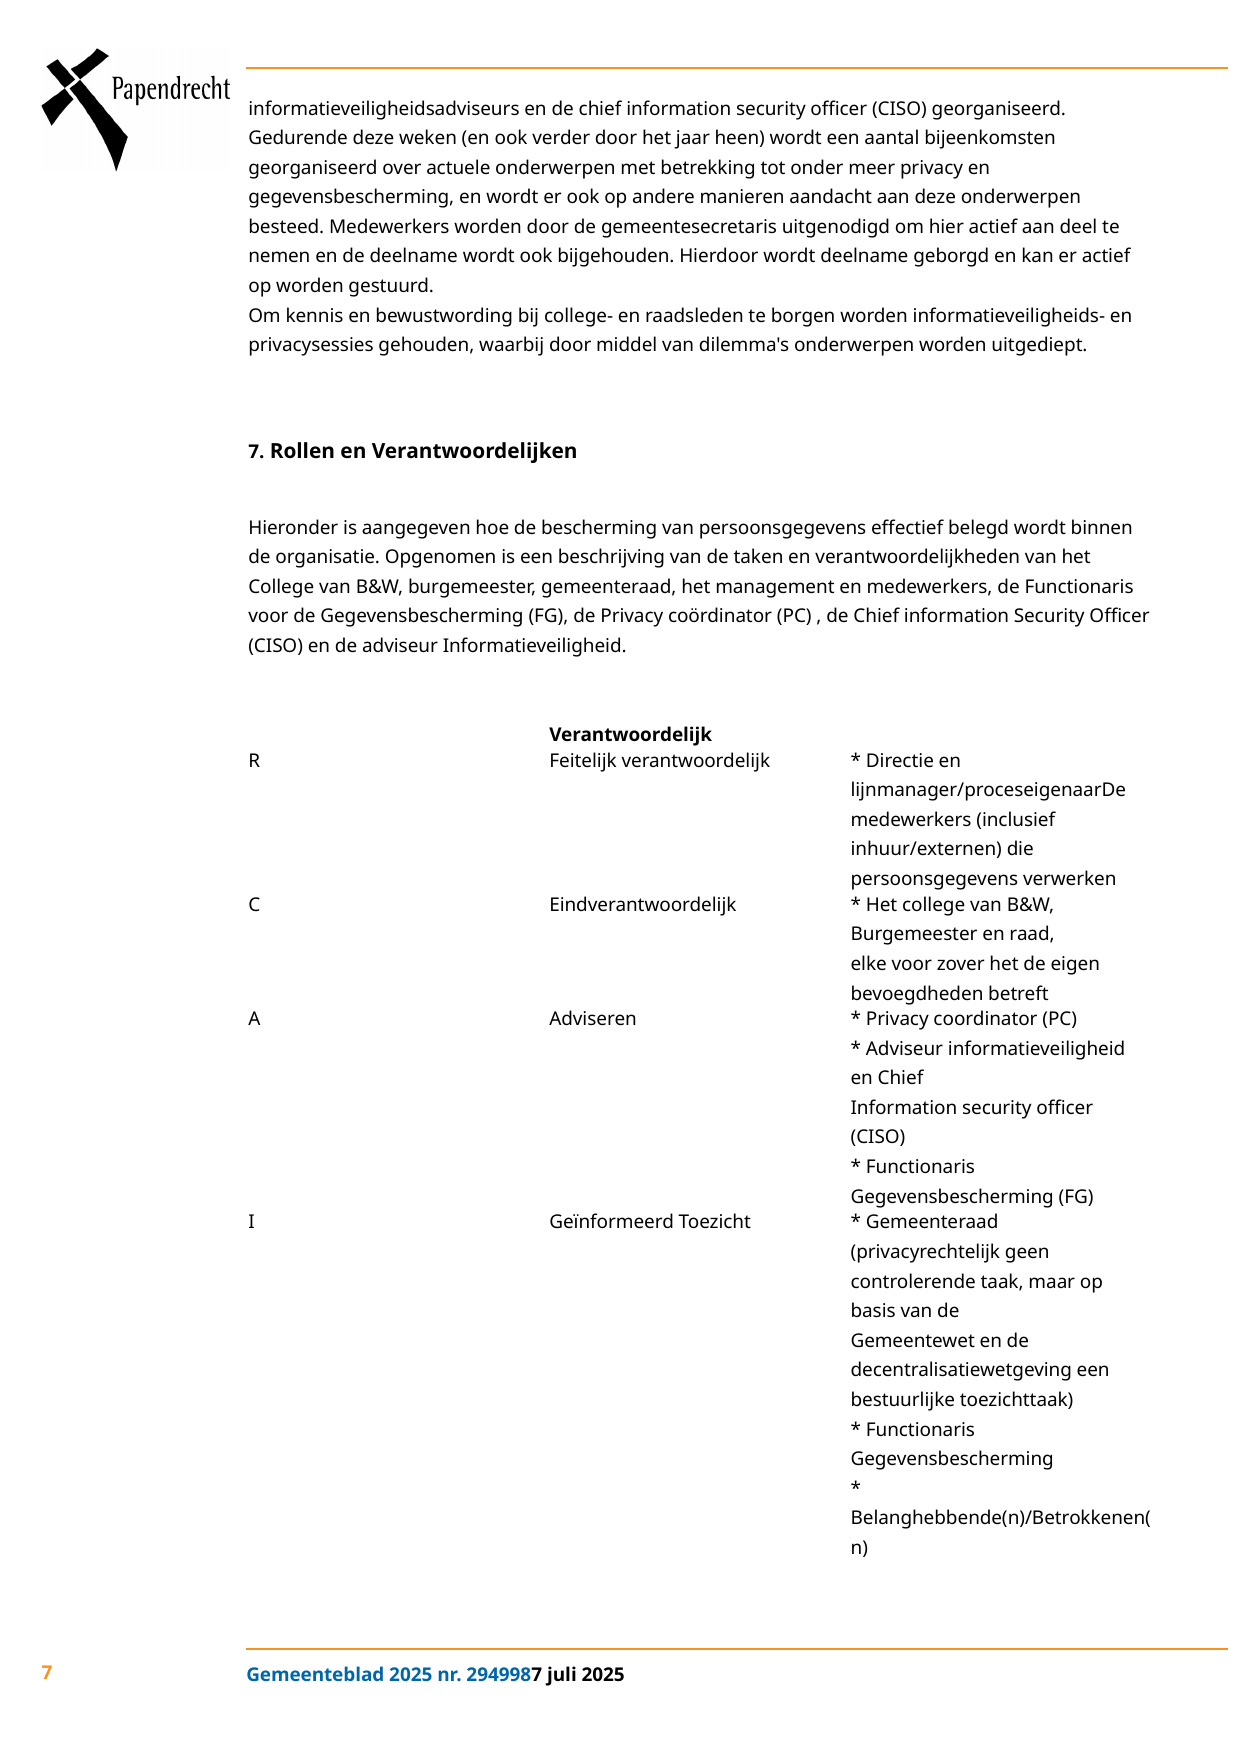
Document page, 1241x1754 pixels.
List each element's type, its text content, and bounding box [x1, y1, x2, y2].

table_cell * Gemeenteraad (privacyrechtelijk geen controlerende taak, maar op basis van de Gemeentewet en de decentralisatiewetgeving een bestuurlijke toezichttaak) * Functionaris Gegevensbescherming * Belanghebbende(n)/Betrokkenen(n) [850, 1209, 1152, 1560]
table_header [248, 721, 549, 747]
table_cell R [248, 747, 549, 891]
text Om kennis en bewustwording bij college- en raadsleden te borgen worden informatieveiligheids- en privacysessies gehouden, waarbij door middel van dilemma's onderwerpen worden uitgediept. [248, 302, 1152, 357]
picture [41, 47, 231, 172]
table_header [850, 721, 1152, 747]
text Hieronder is aangegeven hoe de bescherming van persoonsgegevens effectief belegd wordt binnen de organisatie. Opgenomen is een beschrijving van de taken en verantwoordelijkheden van het College van B&W, burgemeester, gemeenteraad, het management en medewerkers, de Functionaris voor de Gegevensbescherming (FG), de Privacy coördinator (PC) , de Chief information Security Officer (CISO) en de adviseur Informatieveiligheid. [248, 514, 1152, 658]
table_cell I [248, 1209, 549, 1560]
table_cell * Directie en lijnmanager/proceseigenaarDe medewerkers (inclusief inhuur/externen) die persoonsgegevens verwerken [850, 747, 1152, 891]
table_cell * Het college van B&W, Burgemeester en raad, elke voor zover het de eigen bevoegdheden betreft [850, 891, 1152, 1005]
text 7. Rollen en Verantwoordelijken [248, 436, 1152, 465]
table_cell A [248, 1005, 549, 1209]
text informatieveiligheidsadviseurs en de chief information security officer (CISO) georganiseerd. Gedurende deze weken (en ook verder door het jaar heen) wordt een aantal bijeenkomsten georganiseerd over actuele onderwerpen met betrekking tot onder meer privacy en gegevensbescherming, en wordt er ook op andere manieren aandacht aan deze onderwerpen besteed. Medewerkers worden door de gemeentesecretaris uitgenodigd om hier actief aan deel te nemen en de deelname wordt ook bijgehouden. Hierdoor wordt deelname geborgd en kan er actief op worden gestuurd. [248, 95, 1152, 298]
table_header Verantwoordelijk [549, 721, 850, 747]
table_cell Geïnformeerd Toezicht [549, 1209, 850, 1560]
table_cell Adviseren [549, 1005, 850, 1209]
table_cell Eindverantwoordelijk [549, 891, 850, 1005]
table_cell C [248, 891, 549, 1005]
table_cell * Privacy coordinator (PC) * Adviseur informatieveiligheid en Chief Information security officer (CISO) * Functionaris Gegevensbescherming (FG) [850, 1005, 1152, 1209]
table_cell Feitelijk verantwoordelijk [549, 747, 850, 891]
